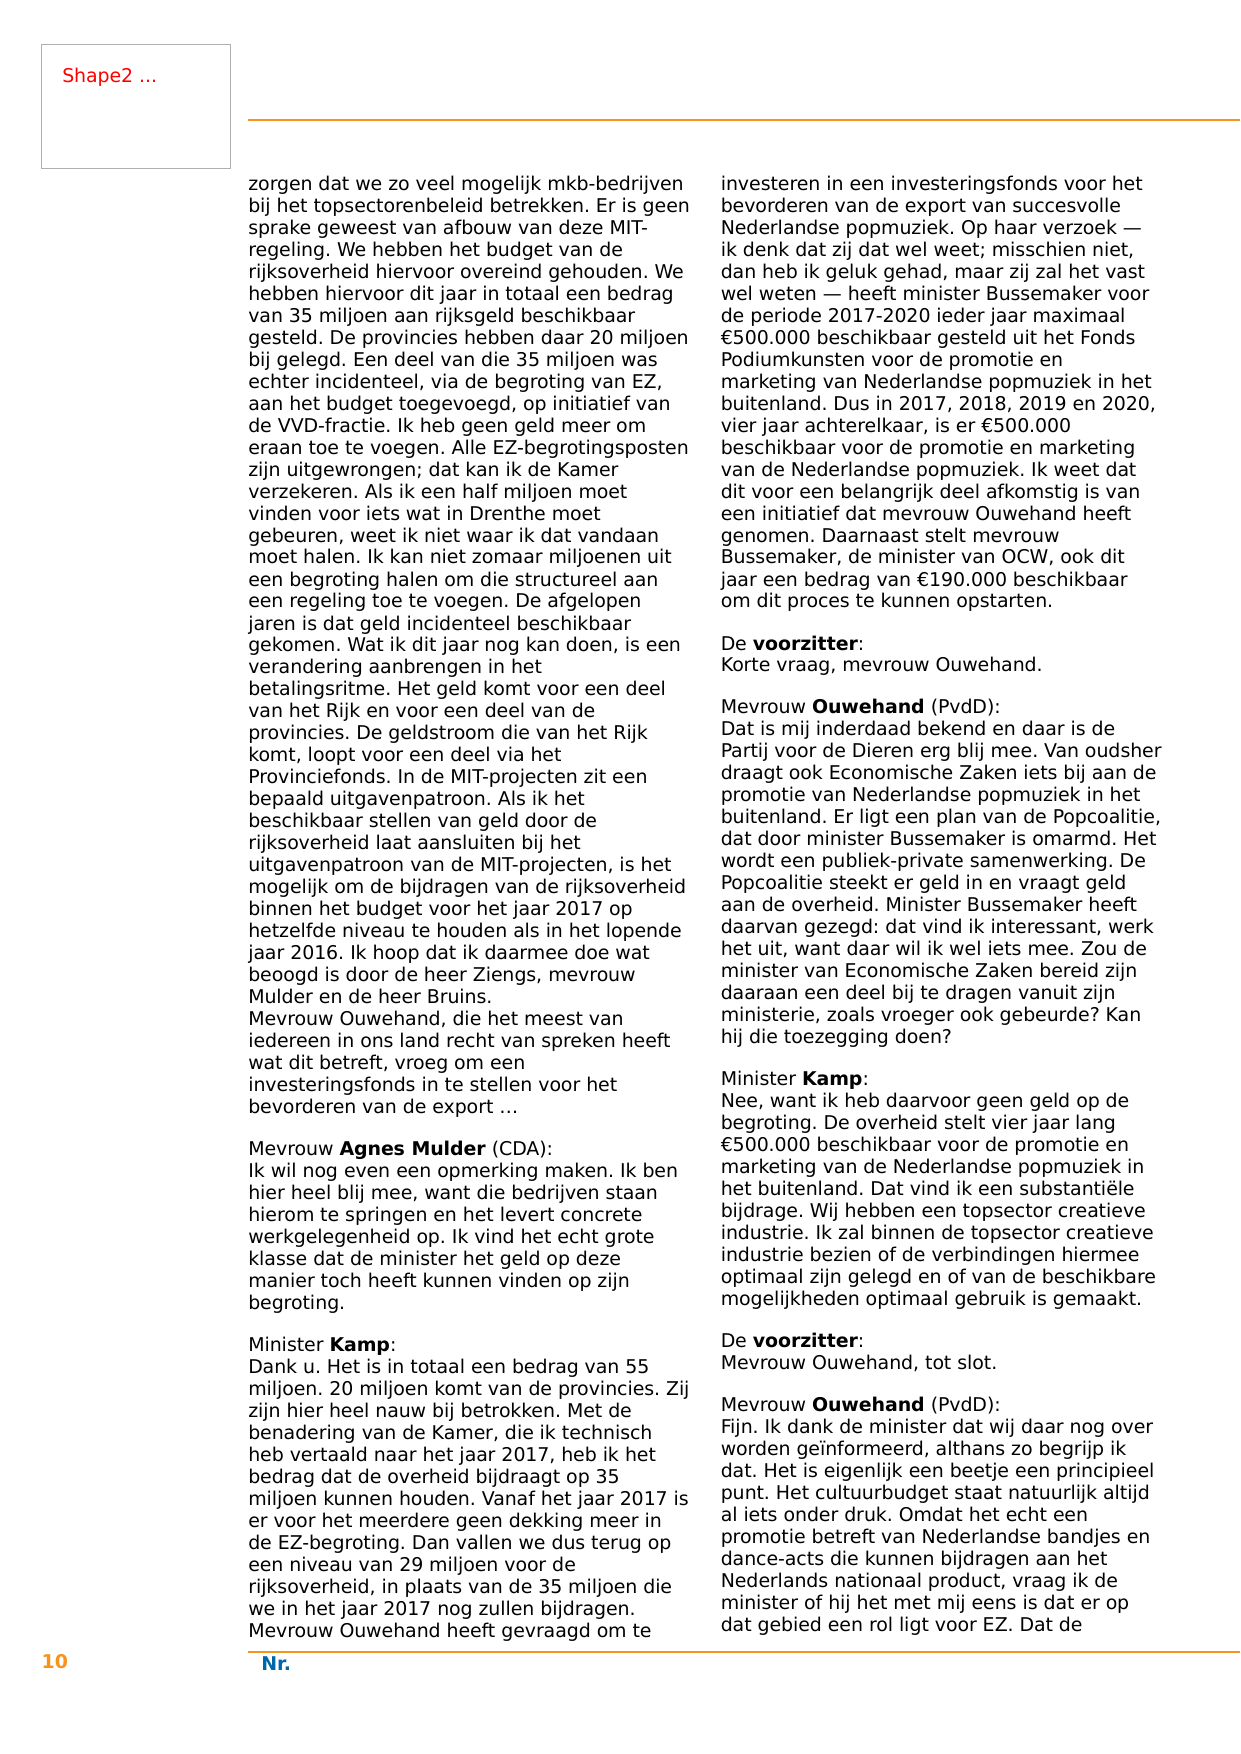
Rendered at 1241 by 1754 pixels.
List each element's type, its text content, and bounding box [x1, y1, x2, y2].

text Mevrouw Ouwehand (PvdD): [721, 1394, 1163, 1416]
text Mevrouw Ouwehand, die het meest van iedereen in ons land recht van spreken heeft wat dit betreft, vroeg om een investeringsfonds in te stellen voor het bevorderen van de export … [248, 1008, 691, 1118]
text Mevrouw Ouwehand, tot slot. [721, 1352, 1163, 1374]
text Korte vraag, mevrouw Ouwehand. [721, 654, 1163, 676]
text Minister Kamp: [248, 1334, 691, 1356]
text Mevrouw Agnes Mulder (CDA): [248, 1138, 691, 1160]
text Fijn. Ik dank de minister dat wij daar nog over worden geïnformeerd, althans zo begrijp ik dat. Het is eigenlijk een beetje een principieel punt. Het cultuurbudget staat natuurlijk altijd al iets onder druk. Omdat het echt een promotie betreft van Nederlandse bandjes en dance-acts die kunnen bijdragen aan het Nederlands nationaal product, vraag ik de minister of hij het met mij eens is dat er op dat gebied een rol ligt voor EZ. Dat de [721, 1416, 1163, 1636]
text zorgen dat we zo veel mogelijk mkb-bedrijven bij het topsectorenbeleid betrekken. Er is geen sprake geweest van afbouw van deze MIT-regeling. We hebben het budget van de rijksoverheid hiervoor overeind gehouden. We hebben hiervoor dit jaar in totaal een bedrag van 35 miljoen aan rijksgeld beschikbaar gesteld. De provincies hebben daar 20 miljoen bij gelegd. Een deel van die 35 miljoen was echter incidenteel, via de begroting van EZ, aan het budget toegevoegd, op initiatief van de VVD-fractie. Ik heb geen geld meer om eraan toe te voegen. Alle EZ-begrotingsposten zijn uitgewrongen; dat kan ik de Kamer verzekeren. Als ik een half miljoen moet vinden voor iets wat in Drenthe moet gebeuren, weet ik niet waar ik dat vandaan moet halen. Ik kan niet zomaar miljoenen uit een begroting halen om die structureel aan een regeling toe te voegen. De afgelopen jaren is dat geld incidenteel beschikbaar gekomen. Wat ik dit jaar nog kan doen, is een verandering aanbrengen in het betalingsritme. Het geld komt voor een deel van het Rijk en voor een deel van de provincies. De geldstroom die van het Rijk komt, loopt voor een deel via het Provinciefonds. In de MIT-projecten zit een bepaald uitgavenpatroon. Als ik het beschikbaar stellen van geld door de rijksoverheid laat aansluiten bij het uitgavenpatroon van de MIT-projecten, is het mogelijk om de bijdragen van de rijksoverheid binnen het budget voor het jaar 2017 op hetzelfde niveau te houden als in het lopende jaar 2016. Ik hoop dat ik daarmee doe wat beoogd is door de heer Ziengs, mevrouw Mulder en de heer Bruins. [248, 173, 691, 1008]
text Nee, want ik heb daarvoor geen geld op de begroting. De overheid stelt vier jaar lang €500.000 beschikbaar voor de promotie en marketing van de Nederlandse popmuziek in het buitenland. Dat vind ik een substantiële bijdrage. Wij hebben een topsector creatieve industrie. Ik zal binnen de topsector creatieve industrie bezien of de verbindingen hiermee optimaal zijn gelegd en of van de beschikbare mogelijkheden optimaal gebruik is gemaakt. [721, 1090, 1163, 1310]
text Dank u. Het is in totaal een bedrag van 55 miljoen. 20 miljoen komt van de provincies. Zij zijn hier heel nauw bij betrokken. Met de benadering van de Kamer, die ik technisch heb vertaald naar het jaar 2017, heb ik het bedrag dat de overheid bijdraagt op 35 miljoen kunnen houden. Vanaf het jaar 2017 is er voor het meerdere geen dekking meer in de EZ-begroting. Dan vallen we dus terug op een niveau van 29 miljoen voor de rijksoverheid, in plaats van de 35 miljoen die we in het jaar 2017 nog zullen bijdragen. [248, 1356, 691, 1619]
text Minister Kamp: [721, 1068, 1163, 1090]
text Ik wil nog even een opmerking maken. Ik ben hier heel blij mee, want die bedrijven staan hierom te springen en het levert concrete werkgelegenheid op. Ik vind het echt grote klasse dat de minister het geld op deze manier toch heeft kunnen vinden op zijn begroting. [248, 1160, 691, 1314]
text Mevrouw Ouwehand heeft gevraagd om te [248, 1619, 691, 1641]
text De voorzitter: [721, 1330, 1163, 1352]
text investeren in een investeringsfonds voor het bevorderen van de export van succesvolle Nederlandse popmuziek. Op haar verzoek — ik denk dat zij dat wel weet; misschien niet, dan heb ik geluk gehad, maar zij zal het vast wel weten — heeft minister Bussemaker voor de periode 2017-2020 ieder jaar maximaal €500.000 beschikbaar gesteld uit het Fonds Podiumkunsten voor de promotie en marketing van Nederlandse popmuziek in het buitenland. Dus in 2017, 2018, 2019 en 2020, vier jaar achterelkaar, is er €500.000 beschikbaar voor de promotie en marketing van de Nederlandse popmuziek. Ik weet dat dit voor een belangrijk deel afkomstig is van een initiatief dat mevrouw Ouwehand heeft genomen. Daarnaast stelt mevrouw Bussemaker, de minister van OCW, ook dit jaar een bedrag van €190.000 beschikbaar om dit proces te kunnen opstarten. [721, 173, 1163, 612]
text Mevrouw Ouwehand (PvdD): [721, 696, 1163, 718]
text De voorzitter: [721, 632, 1163, 654]
text Dat is mij inderdaad bekend en daar is de Partij voor de Dieren erg blij mee. Van oudsher draagt ook Economische Zaken iets bij aan de promotie van Nederlandse popmuziek in het buitenland. Er ligt een plan van de Popcoalitie, dat door minister Bussemaker is omarmd. Het wordt een publiek-private samenwerking. De Popcoalitie steekt er geld in en vraagt geld aan de overheid. Minister Bussemaker heeft daarvan gezegd: dat vind ik interessant, werk het uit, want daar wil ik wel iets mee. Zou de minister van Economische Zaken bereid zijn daaraan een deel bij te dragen vanuit zijn ministerie, zoals vroeger ook gebeurde? Kan hij die toezegging doen? [721, 718, 1163, 1048]
